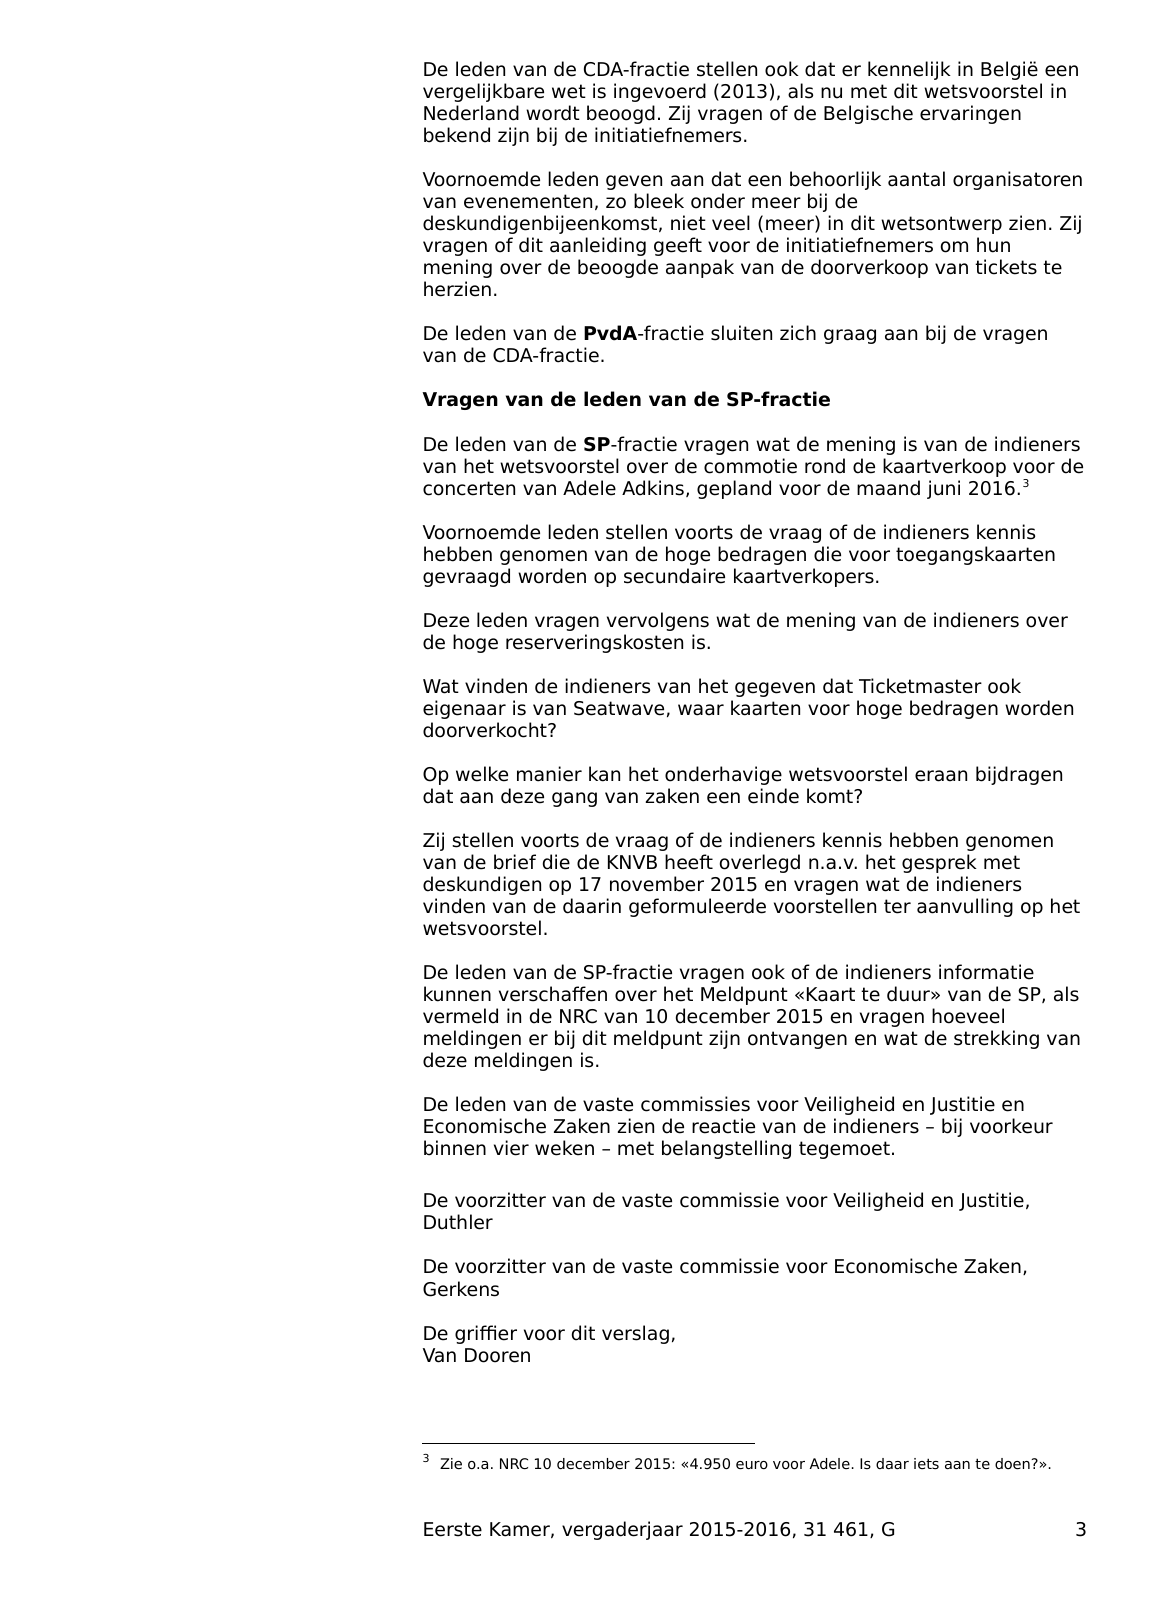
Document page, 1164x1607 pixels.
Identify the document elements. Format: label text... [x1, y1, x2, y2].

text Voornoemde leden geven aan dat een behoorlijk aantal organisatoren van evenementen, zo bleek onder meer bij de deskundigenbijeenkomst, niet veel (meer) in dit wetsontwerp zien. Zij vragen of dit aanleiding geeft voor de initiatiefnemers om hun mening over de beoogde aanpak van de doorverkoop van tickets te herzien. [422, 169, 1087, 301]
text De voorzitter van de vaste commissie voor Veiligheid en Justitie, Duthler [422, 1190, 1087, 1234]
text Op welke manier kan het onderhavige wetsvoorstel eraan bijdragen dat aan deze gang van zaken een einde komt? [422, 764, 1087, 808]
text De leden van de vaste commissies voor Veiligheid en Justitie en Economische Zaken zien de reactie van de indieners – bij voorkeur binnen vier weken – met belangstelling tegemoet. [422, 1094, 1087, 1160]
text Wat vinden de indieners van het gegeven dat Ticketmaster ook eigenaar is van Seatwave, waar kaarten voor hoge bedragen worden doorverkocht? [422, 676, 1087, 742]
text Zij stellen voorts de vraag of de indieners kennis hebben genomen van de brief die de KNVB heeft overlegd n.a.v. het gesprek met deskundigen op 17 november 2015 en vragen wat de indieners vinden van de daarin geformuleerde voorstellen ter aanvulling op het wetsvoorstel. [422, 830, 1087, 940]
text De leden van de CDA-fractie stellen ook dat er kennelijk in België een vergelijkbare wet is ingevoerd (2013), als nu met dit wetsvoorstel in Nederland wordt beoogd. Zij vragen of de Belgische ervaringen bekend zijn bij de initiatiefnemers. [422, 59, 1087, 147]
text Deze leden vragen vervolgens wat de mening van de indieners over de hoge reserveringskosten is. [422, 610, 1087, 654]
text De griffier voor dit verslag, Van Dooren [422, 1323, 1087, 1367]
subtitle Vragen van de leden van de SP-fractie [422, 389, 1087, 411]
text De voorzitter van de vaste commissie voor Economische Zaken, Gerkens [422, 1256, 1087, 1300]
text De leden van de SP-fractie vragen wat de mening is van de indieners van het wetsvoorstel over de commotie rond de kaartverkoop voor de concerten van Adele Adkins, gepland voor de maand juni 2016. [422, 433, 1087, 499]
text Voornoemde leden stellen voorts de vraag of de indieners kennis hebben genomen van de hoge bedragen die voor toegangskaarten gevraagd worden op secundaire kaartverkopers. [422, 522, 1087, 588]
text Zie o.a. NRC 10 december 2015: «4.950 euro voor Adele. Is daar iets aan te doen?». [422, 1452, 1087, 1474]
text De leden van de SP-fractie vragen ook of de indieners informatie kunnen verschaffen over het Meldpunt «Kaart te duur» van de SP, als vermeld in de NRC van 10 december 2015 en vragen hoeveel meldingen er bij dit meldpunt zijn ontvangen en wat de strekking van deze meldingen is. [422, 962, 1087, 1072]
text De leden van de PvdA-fractie sluiten zich graag aan bij de vragen van de CDA-fractie. [422, 323, 1087, 367]
